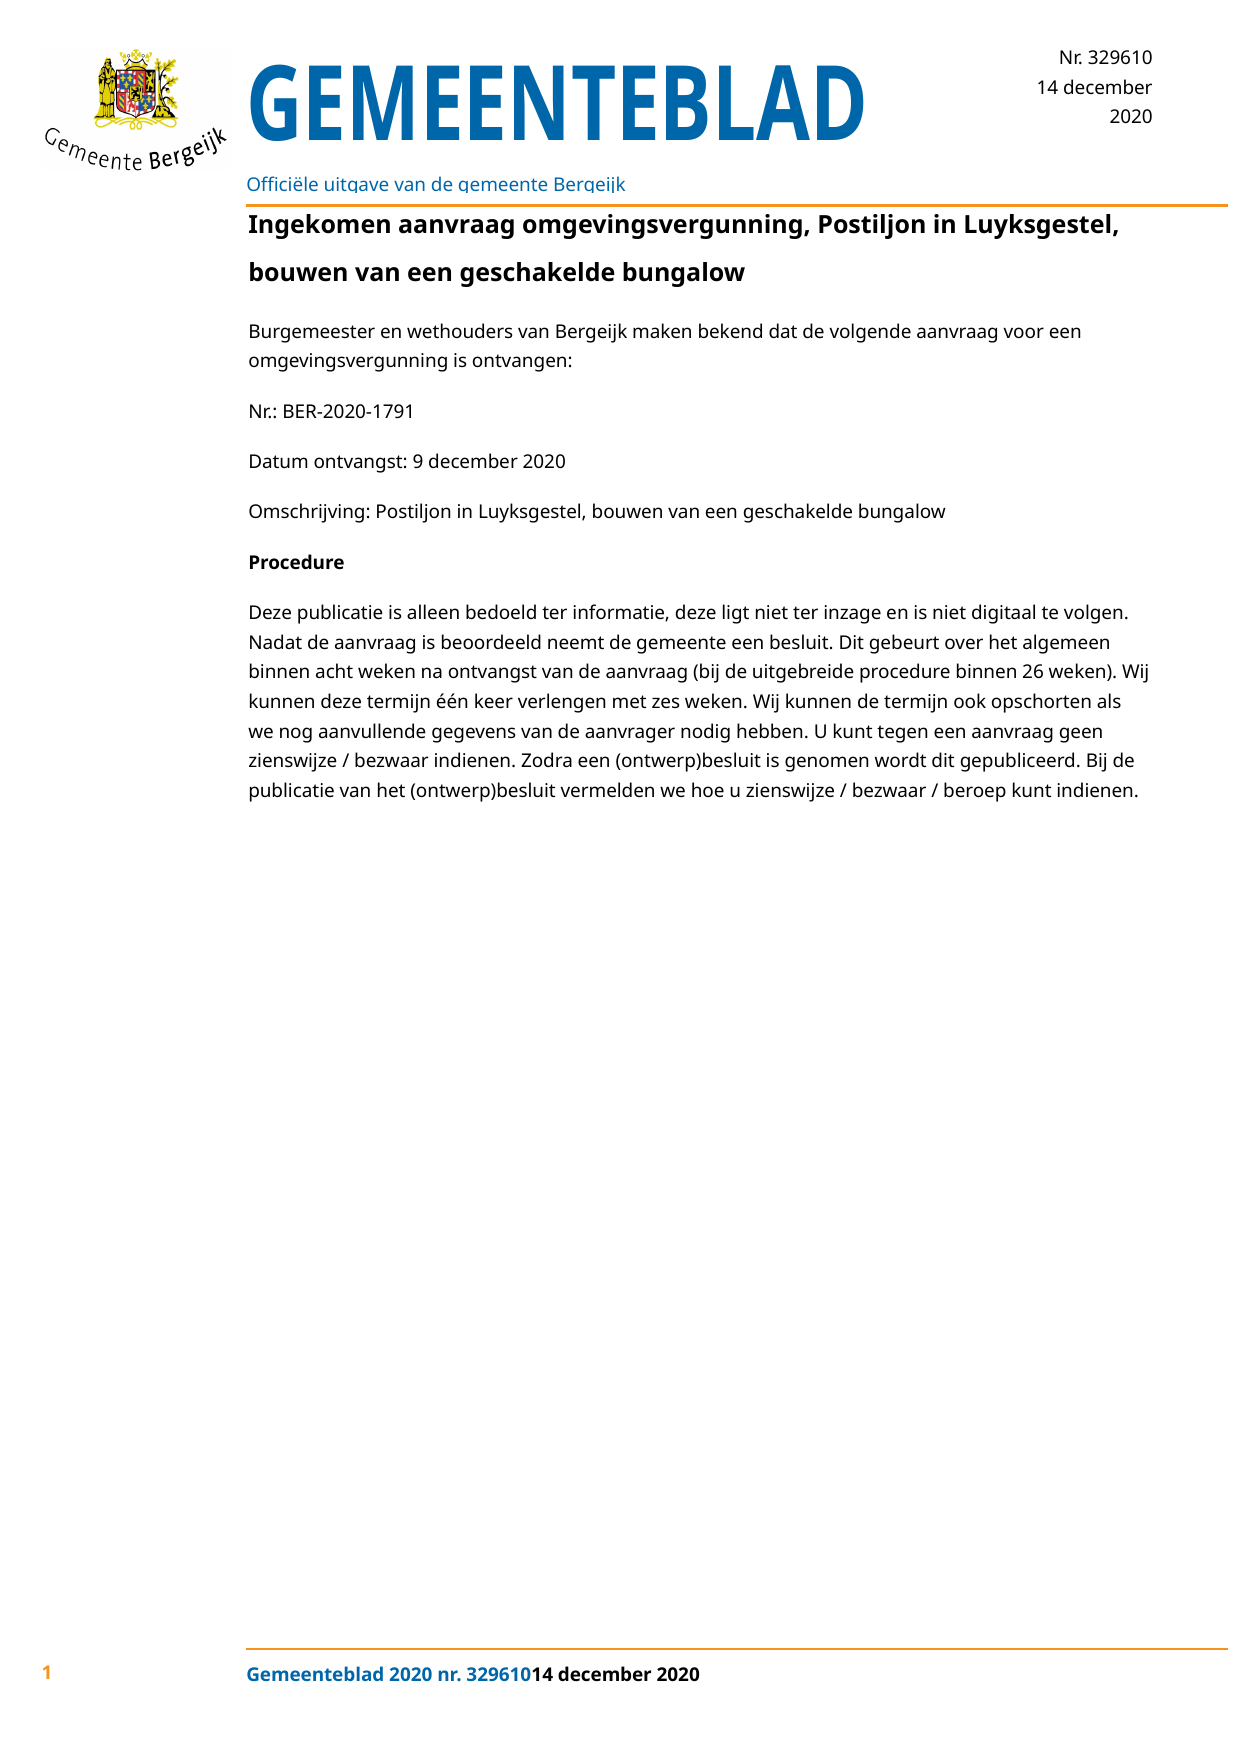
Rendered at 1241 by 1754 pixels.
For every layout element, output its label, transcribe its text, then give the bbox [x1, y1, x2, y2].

text Procedure [248, 549, 1152, 575]
text Omschrijving: Postiljon in Luyksgestel, bouwen van een geschakelde bungalow [248, 499, 1152, 524]
text Datum ontvangst: 9 december 2020 [248, 448, 1152, 474]
text Ingekomen aanvraag omgevingsvergunning, Postiljon in Luyksgestel, bouwen van een geschakelde bungalow [248, 207, 1152, 288]
text Deze publicatie is alleen bedoeld ter informatie, deze ligt niet ter inzage en is niet digitaal te volgen. Nadat de aanvraag is beoordeeld neemt de gemeente een besluit. Dit gebeurt over het algemeen binnen acht weken na ontvangst van de aanvraag (bij de uitgebreide procedure binnen 26 weken). Wij kunnen deze termijn één keer verlengen met zes weken. Wij kunnen de termijn ook opschorten als we nog aanvullende gegevens van de aanvrager nodig hebben. U kunt tegen een aanvraag geen zienswijze / bezwaar indienen. Zodra een (ontwerp)besluit is genomen wordt dit gepubliceerd. Bij de publicatie van het (ontwerp)besluit vermelden we hoe u zienswijze / bezwaar / beroep kunt indienen. [248, 599, 1152, 803]
text Nr.: BER-2020-1791 [248, 398, 1152, 424]
picture [41, 47, 231, 172]
text Burgemeester en wethouders van Bergeijk maken bekend dat de volgende aanvraag voor een omgevingsvergunning is ontvangen: [248, 318, 1152, 373]
